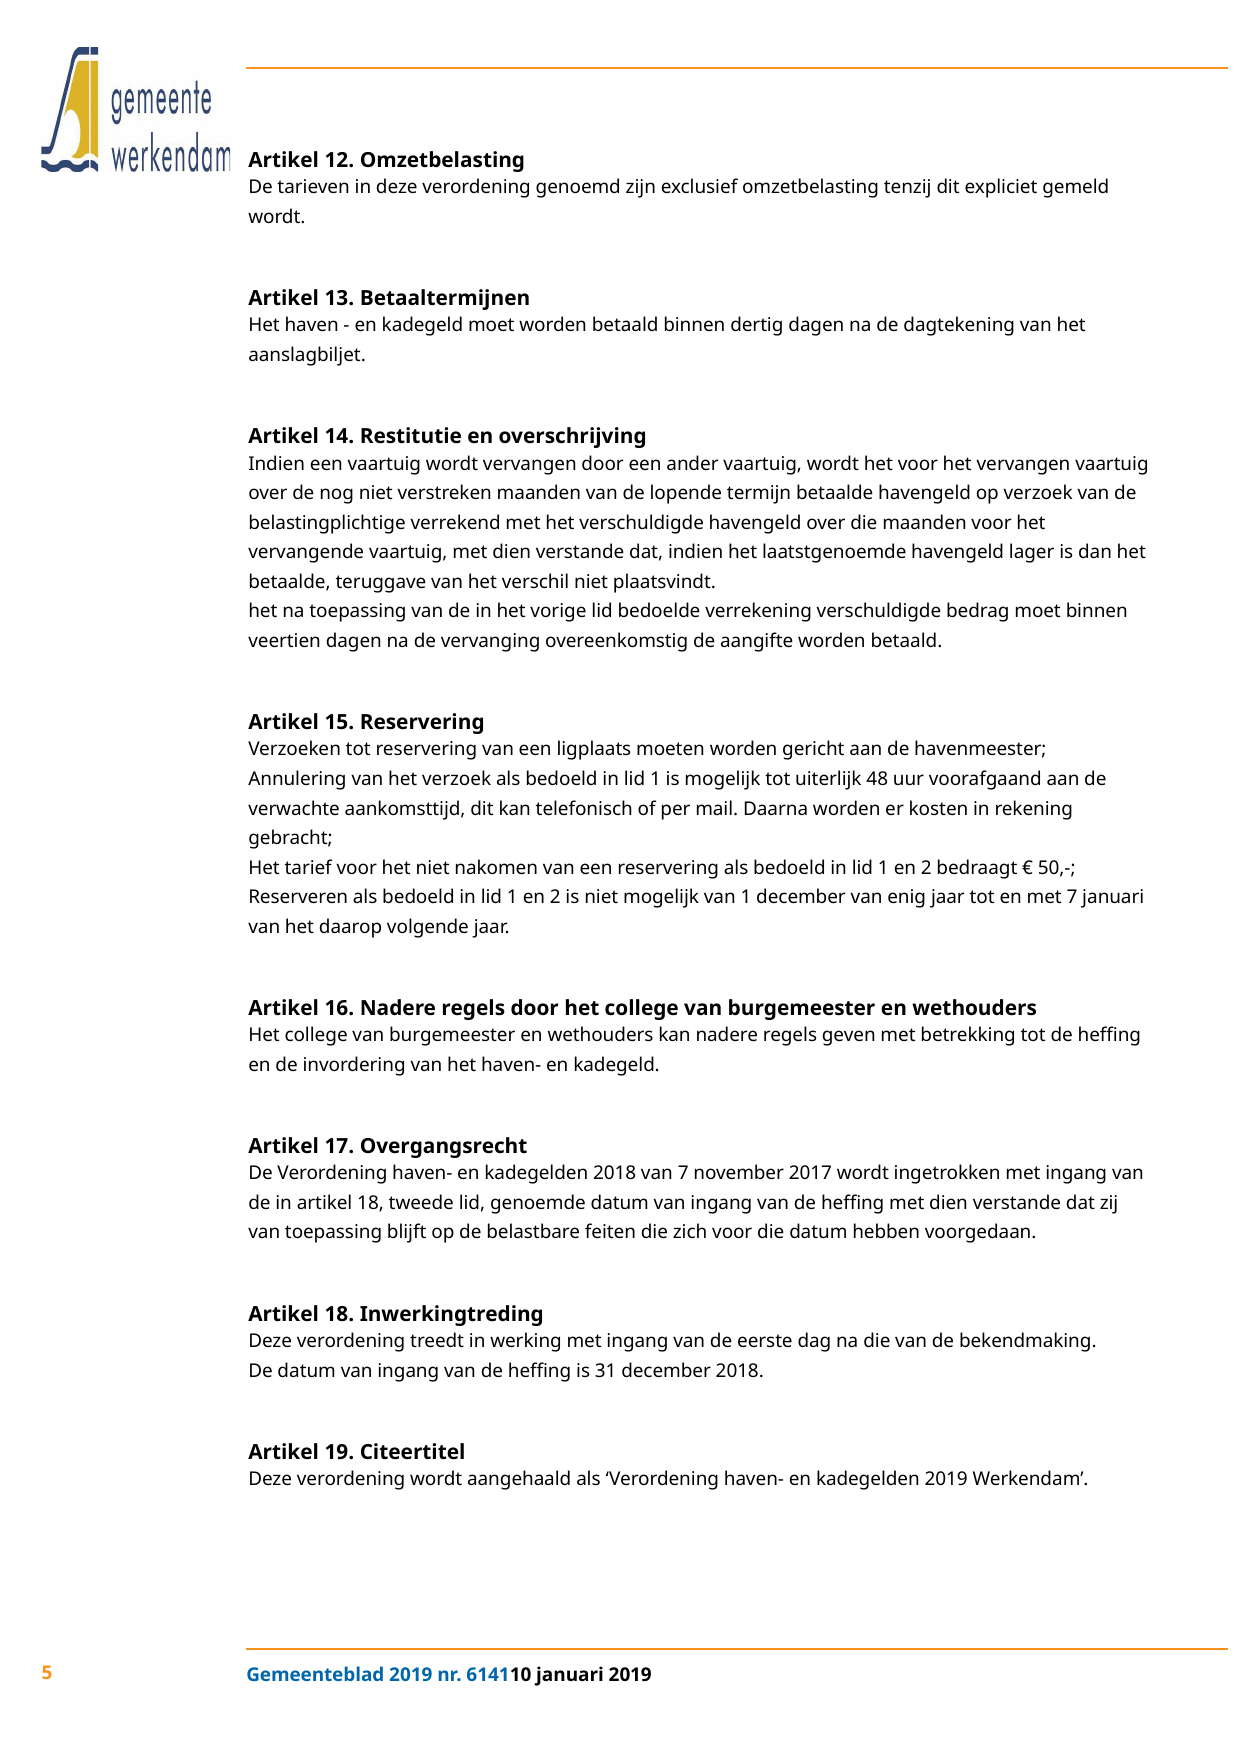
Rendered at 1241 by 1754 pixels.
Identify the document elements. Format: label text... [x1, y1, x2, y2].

text het na toepassing van de in het vorige lid bedoelde verrekening verschuldigde bedrag moet binnen veertien dagen na de vervanging overeenkomstig de aangifte worden betaald. [248, 598, 1152, 653]
text Artikel 12. Omzetbelasting [248, 145, 1152, 174]
text Het haven - en kadegeld moet worden betaald binnen dertig dagen na de dagtekening van het aanslagbiljet. [248, 312, 1152, 367]
text Artikel 19. Citeertitel [248, 1437, 1152, 1465]
text Het college van burgemeester en wethouders kan nadere regels geven met betrekking tot de heffing en de invordering van het haven- en kadegeld. [248, 1022, 1152, 1077]
text Artikel 17. Overgangsrecht [248, 1131, 1152, 1159]
text De datum van ingang van de heffing is 31 december 2018. [248, 1357, 1152, 1382]
text Artikel 18. Inwerkingtreding [248, 1299, 1152, 1327]
text Annulering van het verzoek als bedoeld in lid 1 is mogelijk tot uiterlijk 48 uur voorafgaand aan de verwachte aankomsttijd, dit kan telefonisch of per mail. Daarna worden er kosten in rekening gebracht; [248, 765, 1152, 850]
text De Verordening haven- en kadegelden 2018 van 7 november 2017 wordt ingetrokken met ingang van de in artikel 18, tweede lid, genoemde datum van ingang van de heffing met dien verstande dat zij van toepassing blijft op de belastbare feiten die zich voor die datum hebben voorgedaan. [248, 1159, 1152, 1244]
text Deze verordening wordt aangehaald als ‘Verordening haven- en kadegelden 2019 Werkendam’. [248, 1465, 1152, 1491]
text Indien een vaartuig wordt vervangen door een ander vaartuig, wordt het voor het vervangen vaartuig over de nog niet verstreken maanden van de lopende termijn betaalde havengeld op verzoek van de belastingplichtige verrekend met het verschuldigde havengeld over die maanden voor het vervangende vaartuig, met dien verstande dat, indien het laatstgenoemde havengeld lager is dan het betaalde, teruggave van het verschil niet plaatsvindt. [248, 450, 1152, 594]
text Artikel 13. Betaaltermijnen [248, 283, 1152, 312]
text Het tarief voor het niet nakomen van een reservering als bedoeld in lid 1 en 2 bedraagt € 50,-; [248, 854, 1152, 880]
picture [41, 47, 231, 172]
text Artikel 16. Nadere regels door het college van burgemeester en wethouders [248, 993, 1152, 1022]
text Artikel 14. Restitutie en overschrijving [248, 421, 1152, 450]
text Reserveren als bedoeld in lid 1 en 2 is niet mogelijk van 1 december van enig jaar tot en met 7 januari van het daarop volgende jaar. [248, 883, 1152, 939]
text Verzoeken tot reservering van een ligplaats moeten worden gericht aan de havenmeester; [248, 736, 1152, 761]
text Deze verordening treedt in werking met ingang van de eerste dag na die van de bekendmaking. [248, 1327, 1152, 1353]
text Artikel 15. Reservering [248, 707, 1152, 736]
text De tarieven in deze verordening genoemd zijn exclusief omzetbelasting tenzij dit expliciet gemeld wordt. [248, 174, 1152, 229]
